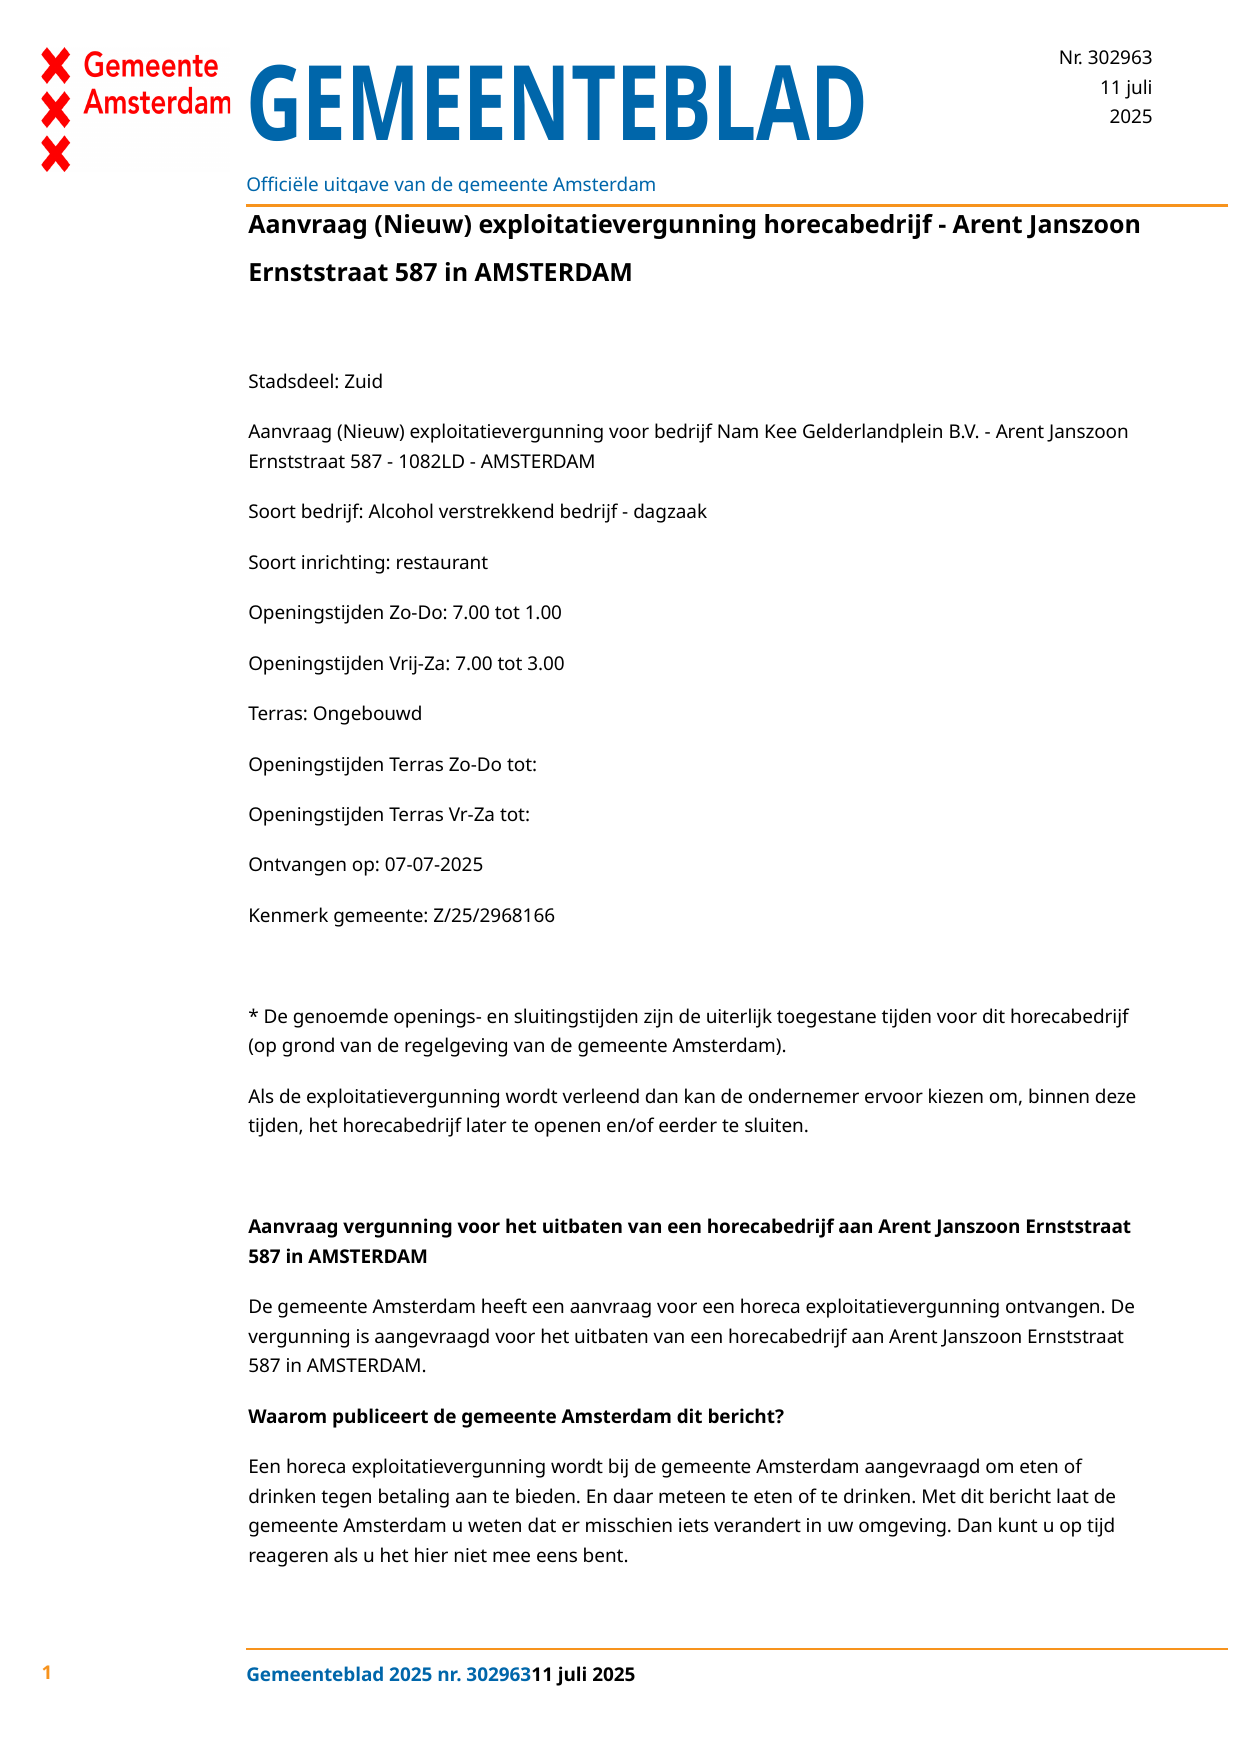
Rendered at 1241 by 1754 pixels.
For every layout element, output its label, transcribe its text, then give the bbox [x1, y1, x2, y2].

text Aanvraag vergunning voor het uitbaten van een horecabedrijf aan Arent Janszoon Ernststraat 587 in AMSTERDAM [248, 1213, 1152, 1269]
text Soort inrichting: restaurant [248, 549, 1152, 575]
text Kenmerk gemeente: Z/25/2968166 [248, 902, 1152, 928]
text Ontvangen op: 07-07-2025 [248, 852, 1152, 877]
text Waarom publiceert de gemeente Amsterdam dit bericht? [248, 1403, 1152, 1429]
text Soort bedrijf: Alcohol verstrekkend bedrijf - dagzaak [248, 499, 1152, 524]
text * De genoemde openings- en sluitingstijden zijn de uiterlijk toegestane tijden voor dit horecabedrijf (op grond van de regelgeving van de gemeente Amsterdam). [248, 1003, 1152, 1058]
text Een horeca exploitatievergunning wordt bij de gemeente Amsterdam aangevraagd om eten of drinken tegen betaling aan te bieden. En daar meteen te eten of te drinken. Met dit bericht laat de gemeente Amsterdam u weten dat er misschien iets verandert in uw omgeving. Dan kunt u op tijd reageren als u het hier niet mee eens bent. [248, 1453, 1152, 1568]
text Aanvraag (Nieuw) exploitatievergunning voor bedrijf Nam Kee Gelderlandplein B.V. - Arent Janszoon Ernststraat 587 - 1082LD - AMSTERDAM [248, 419, 1152, 474]
text Terras: Ongebouwd [248, 700, 1152, 726]
text Openingstijden Terras Zo-Do tot: [248, 751, 1152, 777]
text De gemeente Amsterdam heeft een aanvraag voor een horeca exploitatievergunning ontvangen. De vergunning is aangevraagd voor het uitbaten van een horecabedrijf aan Arent Janszoon Ernststraat 587 in AMSTERDAM. [248, 1293, 1152, 1378]
picture [41, 47, 231, 172]
text Openingstijden Terras Vr-Za tot: [248, 801, 1152, 827]
text Openingstijden Vrij-Za: 7.00 tot 3.00 [248, 650, 1152, 676]
text Aanvraag (Nieuw) exploitatievergunning horecabedrijf - Arent Janszoon Ernststraat 587 in AMSTERDAM [248, 207, 1152, 288]
text Als de exploitatievergunning wordt verleend dan kan de ondernemer ervoor kiezen om, binnen deze tijden, het horecabedrijf later te openen en/of eerder te sluiten. [248, 1083, 1152, 1138]
text Stadsdeel: Zuid [248, 368, 1152, 394]
text Openingstijden Zo-Do: 7.00 tot 1.00 [248, 599, 1152, 625]
